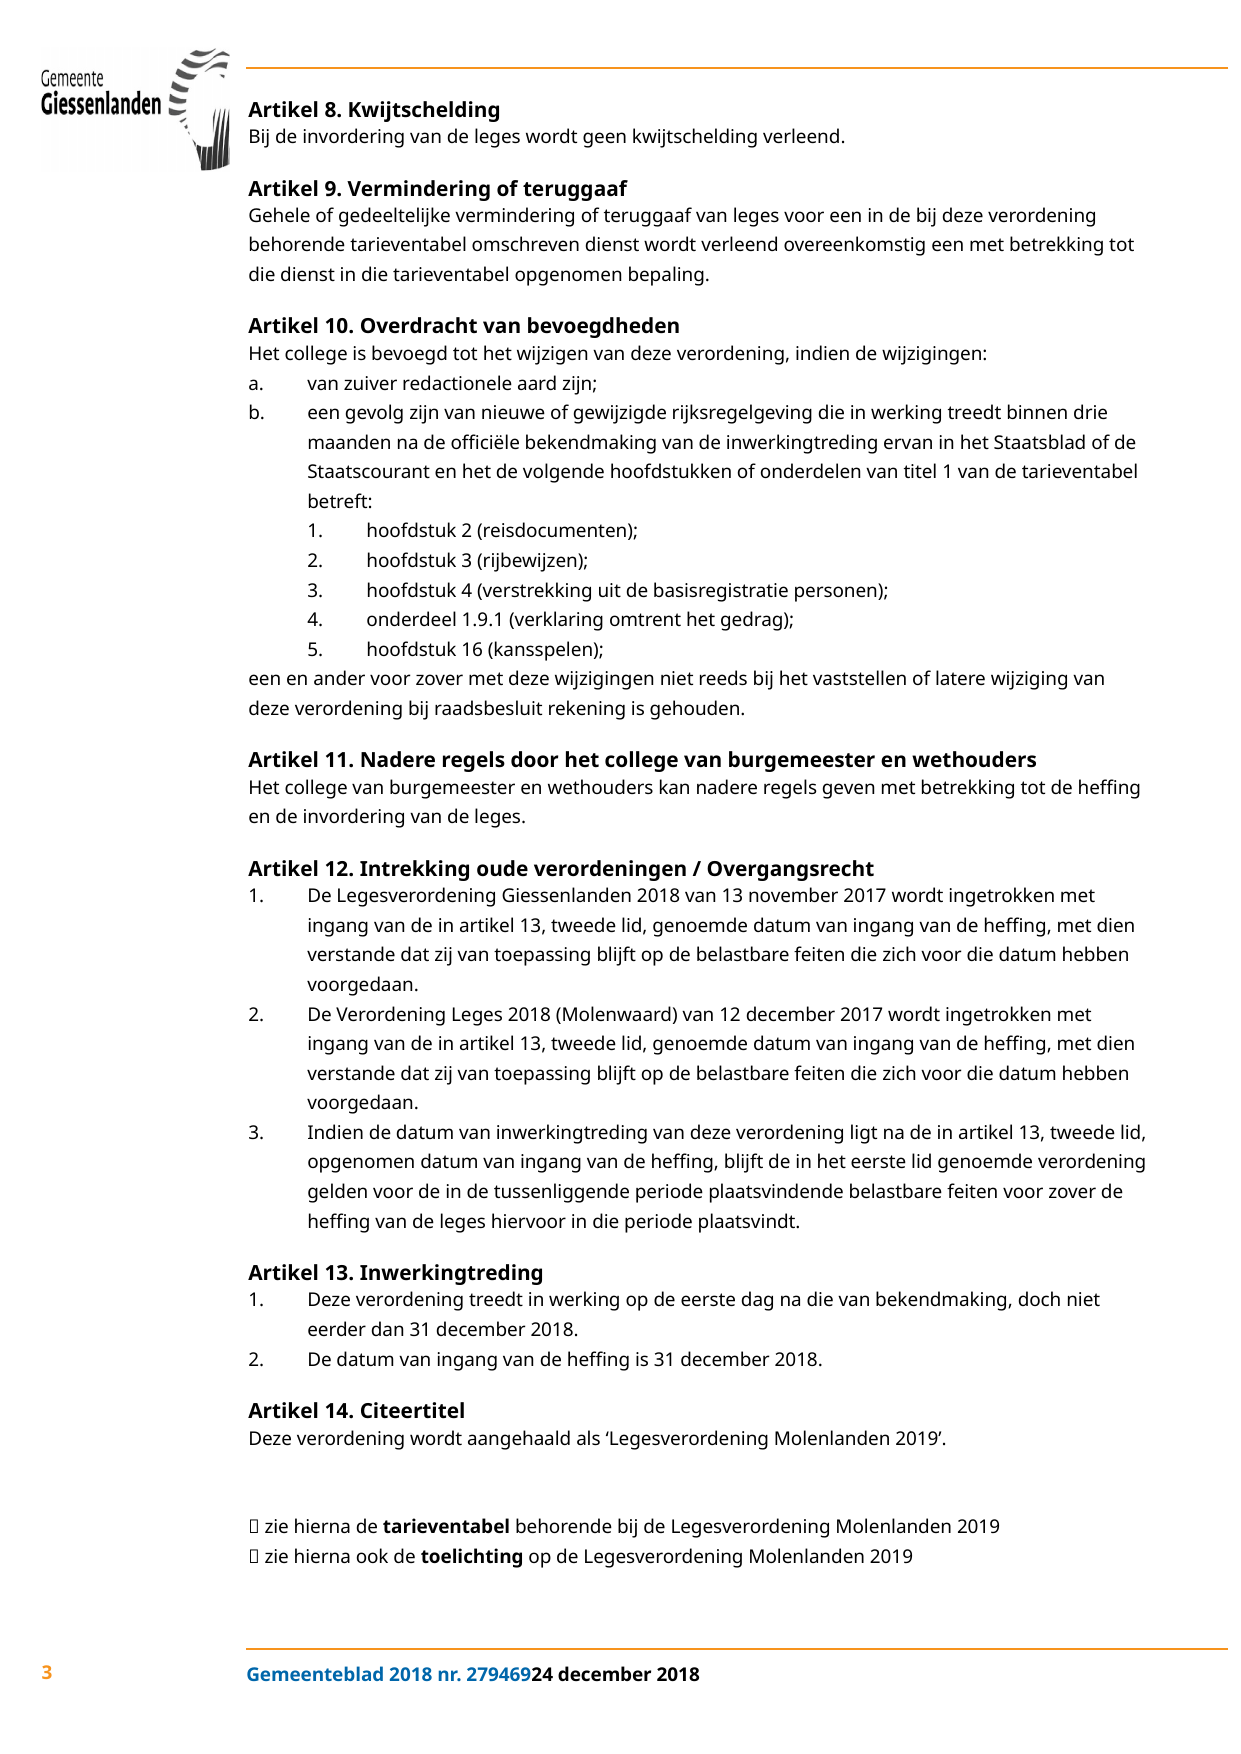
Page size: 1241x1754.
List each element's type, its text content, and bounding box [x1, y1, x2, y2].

list hoofdstuk 2 (reisdocumenten); [307, 518, 1152, 543]
text Artikel 8. Kwijtschelding [248, 95, 1152, 123]
list van zuiver redactionele aard zijn; [248, 370, 1152, 395]
list onderdeel 1.9.1 (verklaring omtrent het gedrag); [307, 606, 1152, 632]
list De Verordening Leges 2018 (Molenwaard) van 12 december 2017 wordt ingetrokken met ingang van de in artikel 13, tweede lid, genoemde datum van ingang van de heffing, met dien verstande dat zij van toepassing blijft op de belastbare feiten die zich voor die datum hebben voorgedaan. [248, 1001, 1152, 1115]
picture [41, 47, 231, 172]
text  zie hierna ook de toelichting op de Legesverordening Molenlanden 2019 [248, 1543, 1152, 1569]
list hoofdstuk 16 (kansspelen); [307, 636, 1152, 662]
text Bij de invordering van de leges wordt geen kwijtschelding verleend. [248, 123, 1152, 149]
text een en ander voor zover met deze wijzigingen niet reeds bij het vaststellen of latere wijziging van deze verordening bij raadsbesluit rekening is gehouden. [248, 666, 1152, 721]
list De Legesverordening Giessenlanden 2018 van 13 november 2017 wordt ingetrokken met ingang van de in artikel 13, tweede lid, genoemde datum van ingang van de heffing, met dien verstande dat zij van toepassing blijft op de belastbare feiten die zich voor die datum hebben voorgedaan. [248, 882, 1152, 997]
text Artikel 10. Overdracht van bevoegdheden [248, 312, 1152, 340]
text Het college van burgemeester en wethouders kan nadere regels geven met betrekking tot de heffing en de invordering van de leges. [248, 774, 1152, 829]
list hoofdstuk 3 (rijbewijzen); [307, 547, 1152, 573]
text Artikel 13. Inwerkingtreding [248, 1258, 1152, 1287]
list De datum van ingang van de heffing is 31 december 2018. [248, 1346, 1152, 1372]
text Artikel 9. Vermindering of teruggaaf [248, 174, 1152, 202]
list hoofdstuk 4 (verstrekking uit de basisregistratie personen); [307, 577, 1152, 602]
list Deze verordening treedt in werking op de eerste dag na die van bekendmaking, doch niet eerder dan 31 december 2018. [248, 1287, 1152, 1342]
text Artikel 14. Citeertitel [248, 1396, 1152, 1425]
list Indien de datum van inwerkingtreding van deze verordening ligt na de in artikel 13, tweede lid, opgenomen datum van ingang van de heffing, blijft de in het eerste lid genoemde verordening gelden voor de in de tussenliggende periode plaatsvindende belastbare feiten voor zover de heffing van de leges hiervoor in die periode plaatsvindt. [248, 1119, 1152, 1233]
text  zie hierna de tarieventabel behorende bij de Legesverordening Molenlanden 2019 [248, 1513, 1152, 1539]
text Deze verordening wordt aangehaald als ‘Legesverordening Molenlanden 2019’. [248, 1425, 1152, 1450]
text Artikel 11. Nadere regels door het college van burgemeester en wethouders [248, 746, 1152, 774]
text Het college is bevoegd tot het wijzigen van deze verordening, indien de wijzigingen: [248, 340, 1152, 366]
list een gevolg zijn van nieuwe of gewijzigde rijksregelgeving die in werking treedt binnen drie maanden na de officiële bekendmaking van de inwerkingtreding ervan in het Staatsblad of de Staatscourant en het de volgende hoofdstukken of onderdelen van titel 1 van de tarieventabel betreft: [248, 399, 1152, 514]
text Artikel 12. Intrekking oude verordeningen / Overgangsrecht [248, 854, 1152, 882]
text Gehele of gedeeltelijke vermindering of teruggaaf van leges voor een in de bij deze verordening behorende tarieventabel omschreven dienst wordt verleend overeenkomstig een met betrekking tot die dienst in die tarieventabel opgenomen bepaling. [248, 202, 1152, 287]
